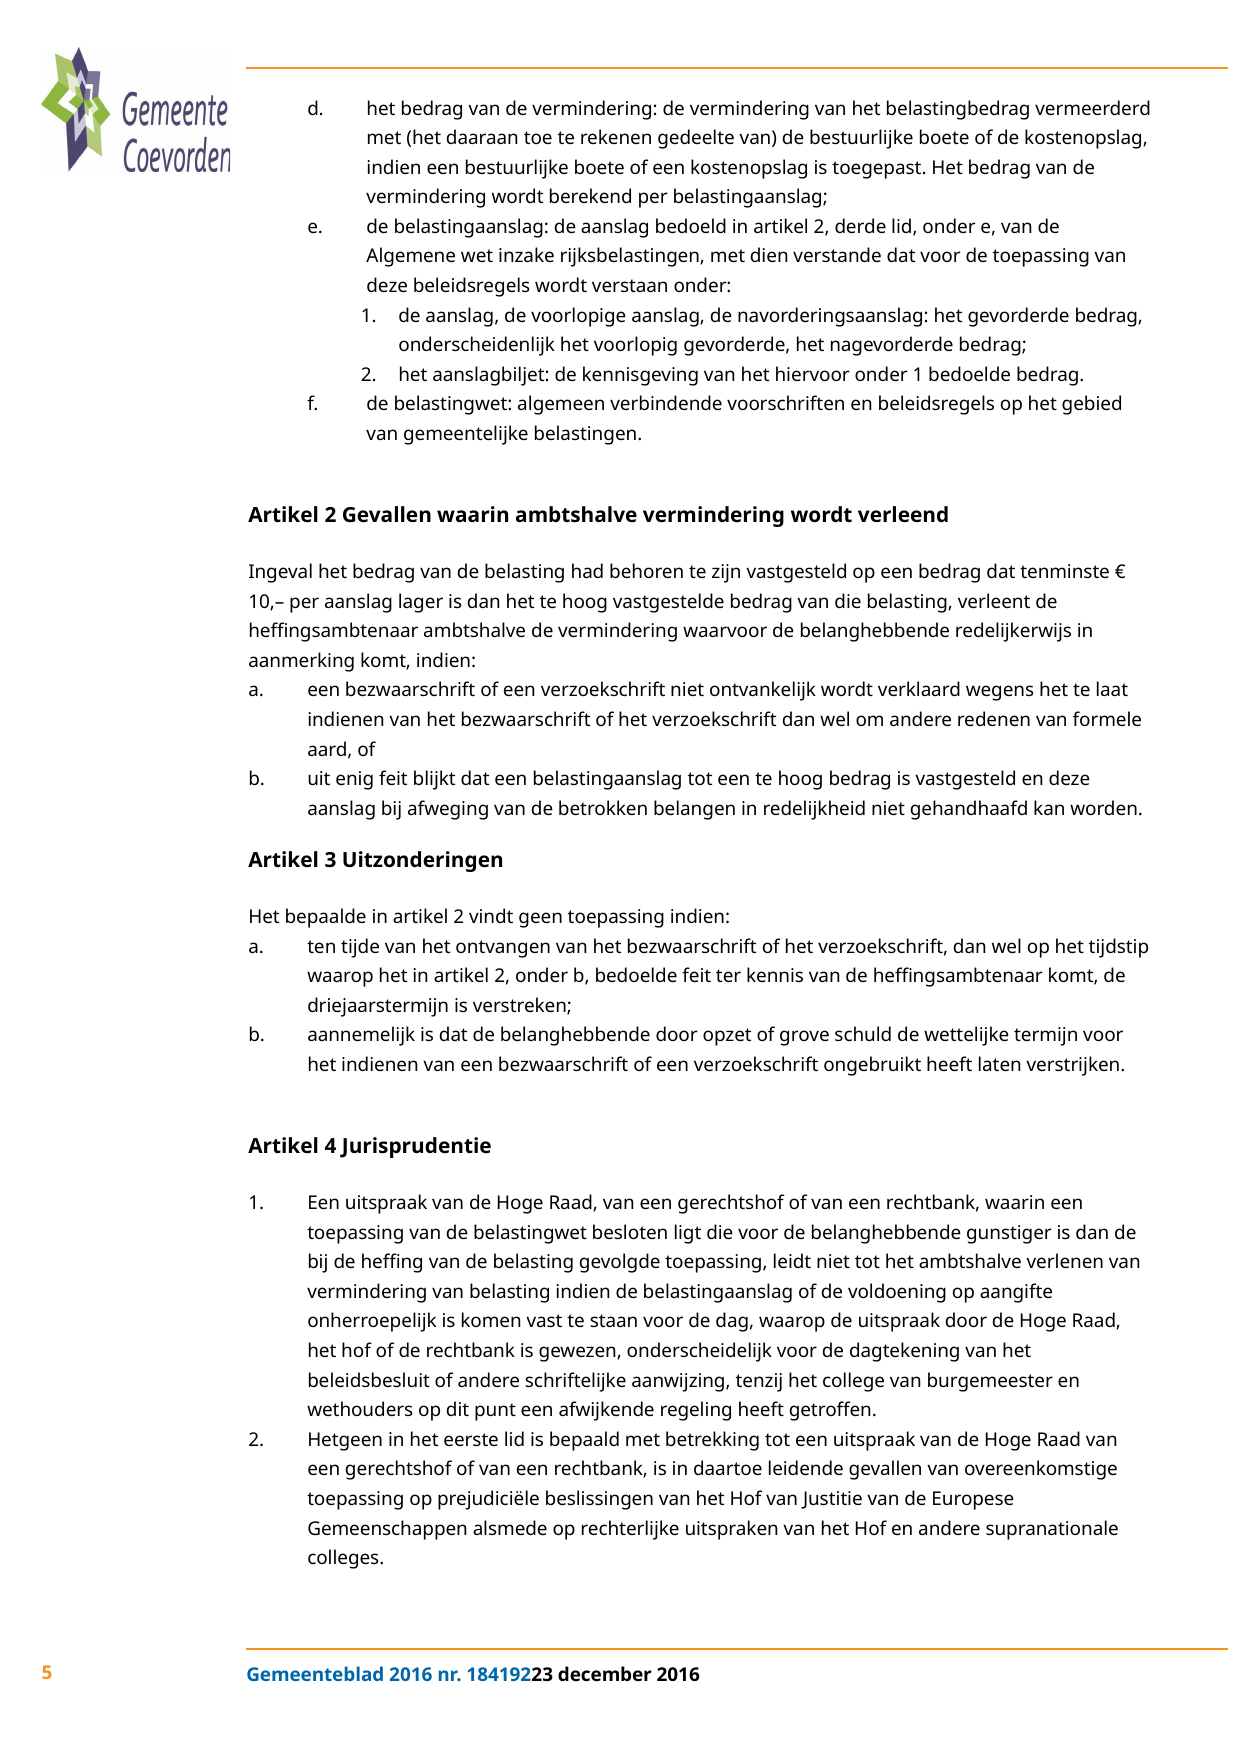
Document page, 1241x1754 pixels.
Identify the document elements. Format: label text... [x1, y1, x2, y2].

list uit enig feit blijkt dat een belastingaanslag tot een te hoog bedrag is vastgesteld en deze aanslag bij afweging van de betrokken belangen in redelijkheid niet gehandhaafd kan worden. [248, 765, 1152, 821]
list het aanslagbiljet: de kennisgeving van het hiervoor onder 1 bedoelde bedrag. [361, 361, 1152, 387]
text Artikel 4 Jurisprudentie [248, 1131, 1152, 1160]
picture [41, 47, 231, 172]
list Hetgeen in het eerste lid is bepaald met betrekking tot een uitspraak van de Hoge Raad van een gerechtshof of van een rechtbank, is in daartoe leidende gevallen van overeenkomstige toepassing op prejudiciële beslissingen van het Hof van Justitie van de Europese Gemeenschappen alsmede op rechterlijke uitspraken van het Hof en andere supranationale colleges. [248, 1426, 1152, 1570]
list ten tijde van het ontvangen van het bezwaarschrift of het verzoekschrift, dan wel op het tijdstip waarop het in artikel 2, onder b, bedoelde feit ter kennis van de heffingsambtenaar komt, de driejaarstermijn is verstreken; [248, 933, 1152, 1018]
text Artikel 2 Gevallen waarin ambtshalve vermindering wordt verleend [248, 500, 1152, 529]
text Artikel 3 Uitzonderingen [248, 845, 1152, 874]
list een bezwaarschrift of een verzoekschrift niet ontvankelijk wordt verklaard wegens het te laat indienen van het bezwaarschrift of het verzoekschrift dan wel om andere redenen van formele aard, of [248, 677, 1152, 761]
list de belastingaanslag: de aanslag bedoeld in artikel 2, derde lid, onder e, van de Algemene wet inzake rijksbelastingen, met dien verstande dat voor de toepassing van deze beleidsregels wordt verstaan onder: [307, 213, 1152, 298]
list aannemelijk is dat de belanghebbende door opzet of grove schuld de wettelijke termijn voor het indienen van een bezwaarschrift of een verzoekschrift ongebruikt heeft laten verstrijken. [248, 1022, 1152, 1077]
text Het bepaalde in artikel 2 vindt geen toepassing indien: [248, 903, 1152, 929]
list de belastingwet: algemeen verbindende voorschriften en beleidsregels op het gebied van gemeentelijke belastingen. [307, 391, 1152, 446]
list de aanslag, de voorlopige aanslag, de navorderingsaanslag: het gevorderde bedrag, onderscheidenlijk het voorlopig gevorderde, het nagevorderde bedrag; [361, 302, 1152, 357]
list Een uitspraak van de Hoge Raad, van een gerechtshof of van een rechtbank, waarin een toepassing van de belastingwet besloten ligt die voor de belanghebbende gunstiger is dan de bij de heffing van de belasting gevolgde toepassing, leidt niet tot het ambtshalve verlenen van vermindering van belasting indien de belastingaanslag of de voldoening op aangifte onherroepelijk is komen vast te staan voor de dag, waarop de uitspraak door de Hoge Raad, het hof of de rechtbank is gewezen, onderscheidelijk voor de dagtekening van het beleidsbesluit of andere schriftelijke aanwijzing, tenzij het college van burgemeester en wethouders op dit punt een afwijkende regeling heeft getroffen. [248, 1189, 1152, 1422]
list het bedrag van de vermindering: de vermindering van het belastingbedrag vermeerderd met (het daaraan toe te rekenen gedeelte van) de bestuurlijke boete of de kostenopslag, indien een bestuurlijke boete of een kostenopslag is toegepast. Het bedrag van de vermindering wordt berekend per belastingaanslag; [307, 95, 1152, 209]
text Ingeval het bedrag van de belasting had behoren te zijn vastgesteld op een bedrag dat tenminste € 10,– per aanslag lager is dan het te hoog vastgestelde bedrag van die belasting, verleent de heffingsambtenaar ambtshalve de vermindering waarvoor de belanghebbende redelijkerwijs in aanmerking komt, indien: [248, 558, 1152, 673]
